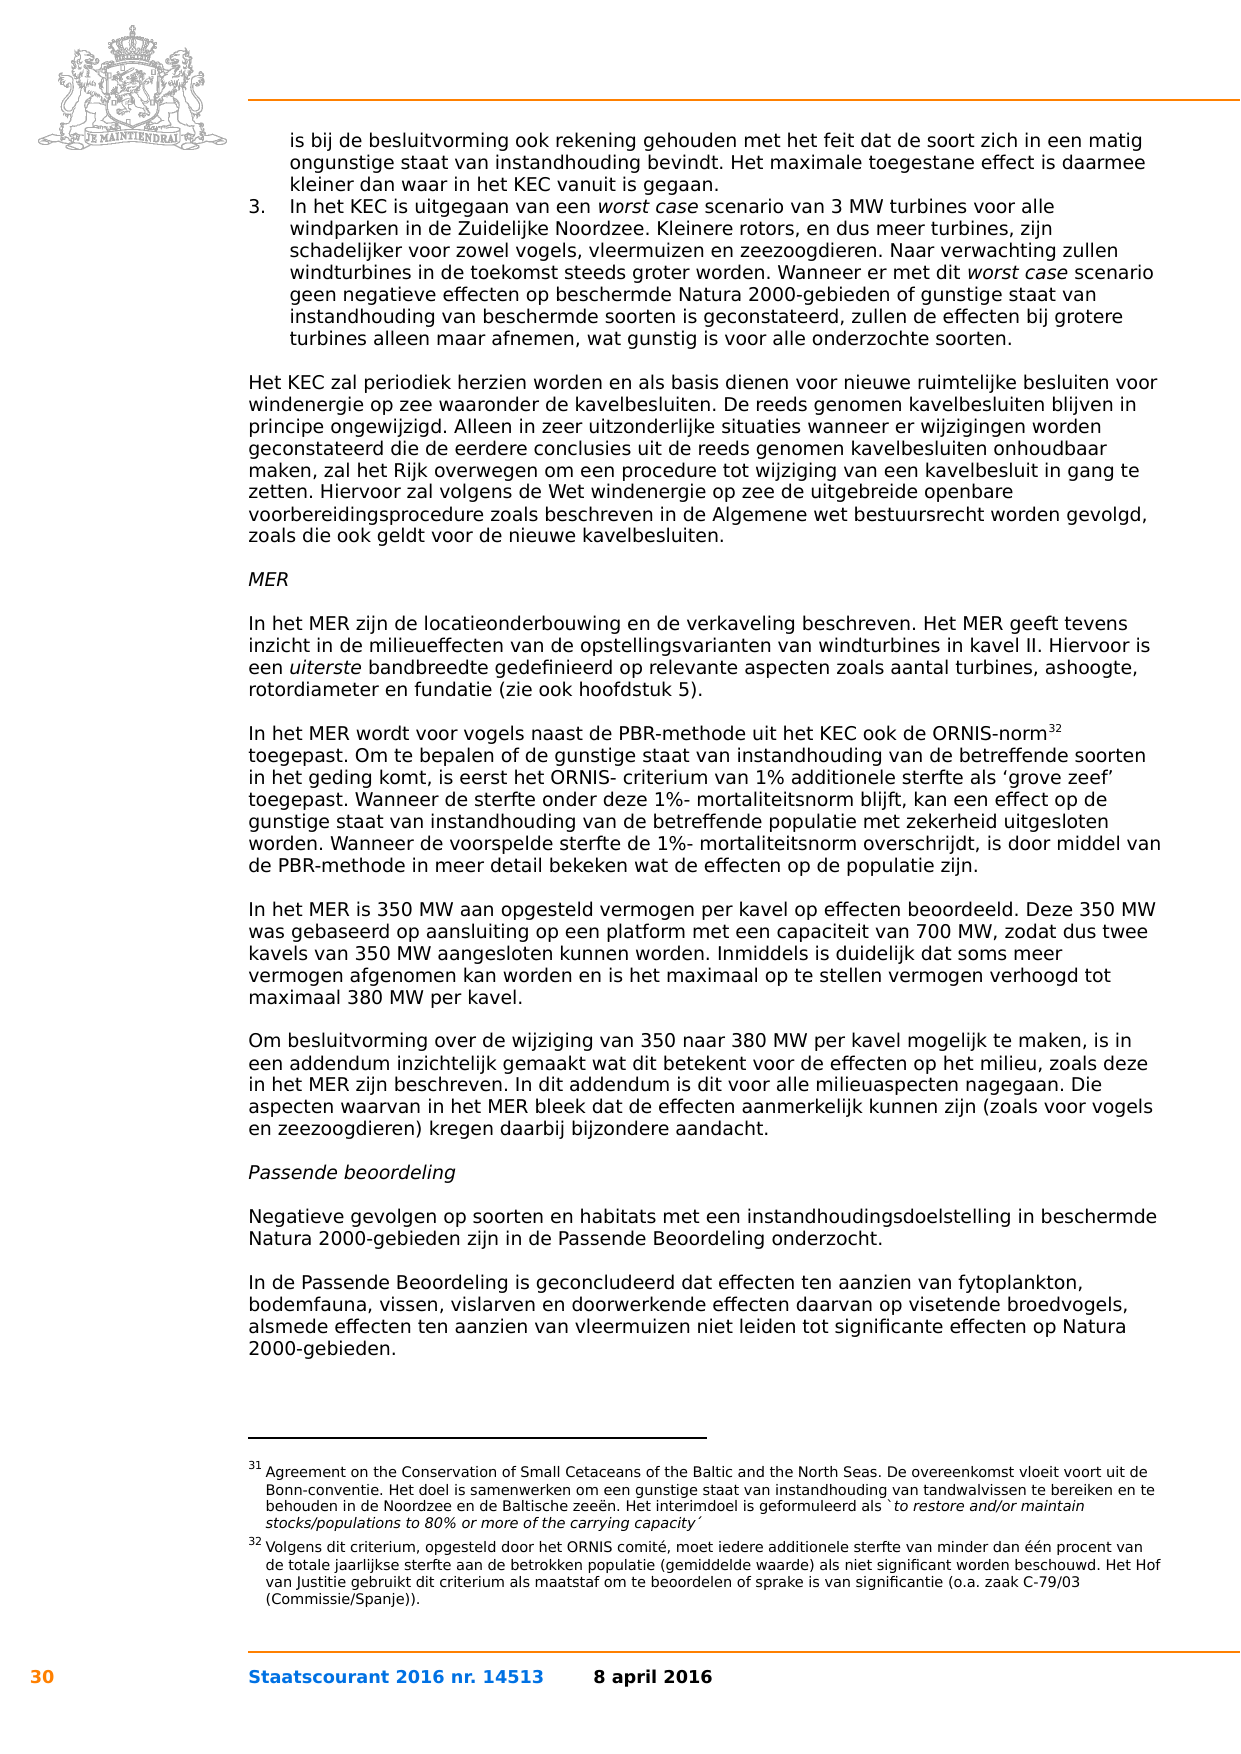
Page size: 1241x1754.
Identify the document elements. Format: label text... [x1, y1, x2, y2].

text Agreement on the Conservation of Small Cetaceans of the Baltic and the North Seas. De overeenkomst vloeit voort uit de Bonn-conventie. Het doel is samenwerken om een gunstige staat van instandhouding van tandwalvissen te bereiken en te behouden in de Noordzee en de Baltische zeeën. Het interimdoel is geformuleerd als `to restore and/or maintain stocks/populations to 80% or more of the carrying capacity´ [248, 1459, 1163, 1532]
picture [38, 25, 227, 150]
text In het MER zijn de locatieonderbouwing en de verkaveling beschreven. Het MER geeft tevens inzicht in de milieueffecten van de opstellingsvarianten van windturbines in kavel II. Hiervoor is een uiterste bandbreedte gedefinieerd op relevante aspecten zoals aantal turbines, ashoogte, rotordiameter en fundatie (zie ook hoofdstuk 5). [248, 613, 1163, 701]
text Volgens dit criterium, opgesteld door het ORNIS comité, moet iedere additionele sterfte van minder dan één procent van de totale jaarlijkse sterfte aan de betrokken populatie (gemiddelde waarde) als niet significant worden beschouwd. Het Hof van Justitie gebruikt dit criterium als maatstaf om te beoordelen of sprake is van significantie (o.a. zaak C-79/03 (Commissie/Spanje)). [248, 1535, 1163, 1608]
subtitle MER [248, 569, 1163, 591]
subtitle Passende beoordeling [248, 1162, 1163, 1184]
text In het MER wordt voor vogels naast de PBR-methode uit het KEC ook de ORNIS-norm toegepast. Om te bepalen of de gunstige staat van instandhouding van de betreffende soorten in het geding komt, is eerst het ORNIS- criterium van 1% additionele sterfte als ‘grove zeef’ toegepast. Wanneer de sterfte onder deze 1%- mortaliteitsnorm blijft, kan een effect op de gunstige staat van instandhouding van de betreffende populatie met zekerheid uitgesloten worden. Wanneer de voorspelde sterfte de 1%- mortaliteitsnorm overschrijdt, is door middel van de PBR-methode in meer detail bekeken wat de effecten op de populatie zijn. [248, 723, 1163, 877]
text In de Passende Beoordeling is geconcludeerd dat effecten ten aanzien van fytoplankton, bodemfauna, vissen, vislarven en doorwerkende effecten daarvan op visetende broedvogels, alsmede effecten ten aanzien van vleermuizen niet leiden tot significante effecten op Natura 2000-gebieden. [248, 1272, 1163, 1360]
text In het MER is 350 MW aan opgesteld vermogen per kavel op effecten beoordeeld. Deze 350 MW was gebaseerd op aansluiting op een platform met een capaciteit van 700 MW, zodat dus twee kavels van 350 MW aangesloten kunnen worden. Inmiddels is duidelijk dat soms meer vermogen afgenomen kan worden en is het maximaal op te stellen vermogen verhoogd tot maximaal 380 MW per kavel. [248, 899, 1163, 1008]
text 3. In het KEC is uitgegaan van een worst case scenario van 3 MW turbines voor alle windparken in de Zuidelijke Noordzee. Kleinere rotors, en dus meer turbines, zijn schadelijker voor zowel vogels, vleermuizen en zeezoogdieren. Naar verwachting zullen windturbines in de toekomst steeds groter worden. Wanneer er met dit worst case scenario geen negatieve effecten op beschermde Natura 2000-gebieden of gunstige staat van instandhouding van beschermde soorten is geconstateerd, zullen de effecten bij grotere turbines alleen maar afnemen, wat gunstig is voor alle onderzochte soorten. [248, 196, 1163, 350]
text Negatieve gevolgen op soorten en habitats met een instandhoudingsdoelstelling in beschermde Natura 2000-gebieden zijn in de Passende Beoordeling onderzocht. [248, 1206, 1163, 1250]
text is bij de besluitvorming ook rekening gehouden met het feit dat de soort zich in een matig ongunstige staat van instandhouding bevindt. Het maximale toegestane effect is daarmee kleiner dan waar in het KEC vanuit is gegaan. [289, 130, 1163, 196]
text Het KEC zal periodiek herzien worden en als basis dienen voor nieuwe ruimtelijke besluiten voor windenergie op zee waaronder de kavelbesluiten. De reeds genomen kavelbesluiten blijven in principe ongewijzigd. Alleen in zeer uitzonderlijke situaties wanneer er wijzigingen worden geconstateerd die de eerdere conclusies uit de reeds genomen kavelbesluiten onhoudbaar maken, zal het Rijk overwegen om een procedure tot wijziging van een kavelbesluit in gang te zetten. Hiervoor zal volgens de Wet windenergie op zee de uitgebreide openbare voorbereidingsprocedure zoals beschreven in de Algemene wet bestuursrecht worden gevolgd, zoals die ook geldt voor de nieuwe kavelbesluiten. [248, 372, 1163, 547]
text Om besluitvorming over de wijziging van 350 naar 380 MW per kavel mogelijk te maken, is in een addendum inzichtelijk gemaakt wat dit betekent voor de effecten op het milieu, zoals deze in het MER zijn beschreven. In dit addendum is dit voor alle milieuaspecten nagegaan. Die aspecten waarvan in het MER bleek dat de effecten aanmerkelijk kunnen zijn (zoals voor vogels en zeezoogdieren) kregen daarbij bijzondere aandacht. [248, 1030, 1163, 1140]
